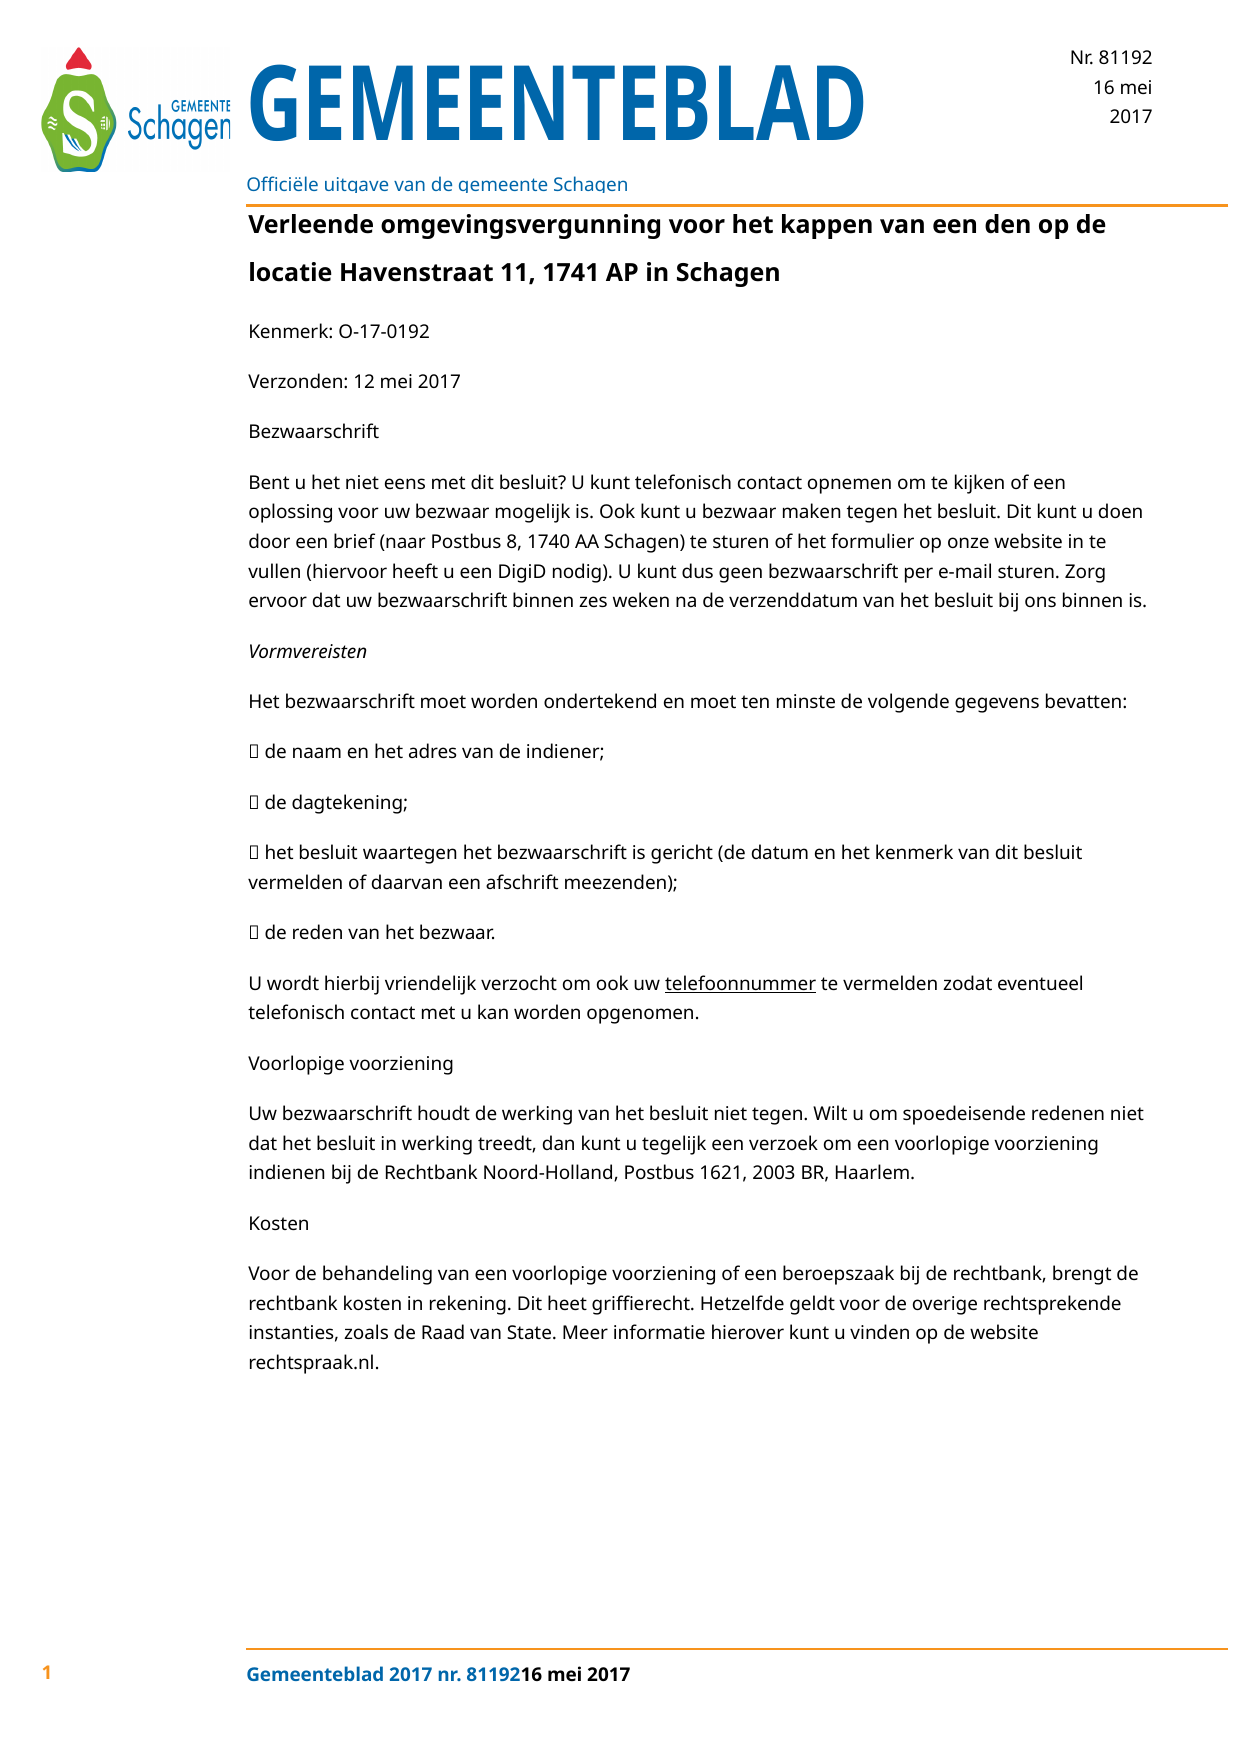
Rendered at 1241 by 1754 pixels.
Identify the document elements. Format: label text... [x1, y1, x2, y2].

text  het besluit waartegen het bezwaarschrift is gericht (de datum en het kenmerk van dit besluit vermelden of daarvan een afschrift meezenden); [248, 839, 1152, 895]
text Het bezwaarschrift moet worden ondertekend en moet ten minste de volgende gegevens bevatten: [248, 688, 1152, 714]
text Vormvereisten [248, 638, 1152, 664]
text U wordt hierbij vriendelijk verzocht om ook uw telefoonnummer te vermelden zodat eventueel telefonisch contact met u kan worden opgenomen. [248, 970, 1152, 1025]
text Voor de behandeling van een voorlopige voorziening of een beroepszaak bij de rechtbank, brengt de rechtbank kosten in rekening. Dit heet griffierecht. Hetzelfde geldt voor de overige rechtsprekende instanties, zoals de Raad van State. Meer informatie hierover kunt u vinden op de website rechtspraak.nl. [248, 1260, 1152, 1375]
text Kosten [248, 1210, 1152, 1236]
text Kenmerk: O-17-0192 [248, 318, 1152, 344]
text Uw bezwaarschrift houdt de werking van het besluit niet tegen. Wilt u om spoedeisende redenen niet dat het besluit in werking treedt, dan kunt u tegelijk een verzoek om een voorlopige voorziening indienen bij de Rechtbank Noord-Holland, Postbus 1621, 2003 BR, Haarlem. [248, 1100, 1152, 1185]
text Voorlopige voorziening [248, 1050, 1152, 1076]
text  de naam en het adres van de indiener; [248, 739, 1152, 764]
text  de reden van het bezwaar. [248, 919, 1152, 945]
picture [41, 47, 231, 172]
text Verleende omgevingsvergunning voor het kappen van een den op de locatie Havenstraat 11, 1741 AP in Schagen [248, 207, 1152, 288]
text Verzonden: 12 mei 2017 [248, 368, 1152, 394]
text Bezwaarschrift [248, 419, 1152, 444]
text  de dagtekening; [248, 789, 1152, 815]
text Bent u het niet eens met dit besluit? U kunt telefonisch contact opnemen om te kijken of een oplossing voor uw bezwaar mogelijk is. Ook kunt u bezwaar maken tegen het besluit. Dit kunt u doen door een brief (naar Postbus 8, 1740 AA Schagen) te sturen of het formulier op onze website in te vullen (hiervoor heeft u een DigiD nodig). U kunt dus geen bezwaarschrift per e-mail sturen. Zorg ervoor dat uw bezwaarschrift binnen zes weken na de verzenddatum van het besluit bij ons binnen is. [248, 469, 1152, 613]
